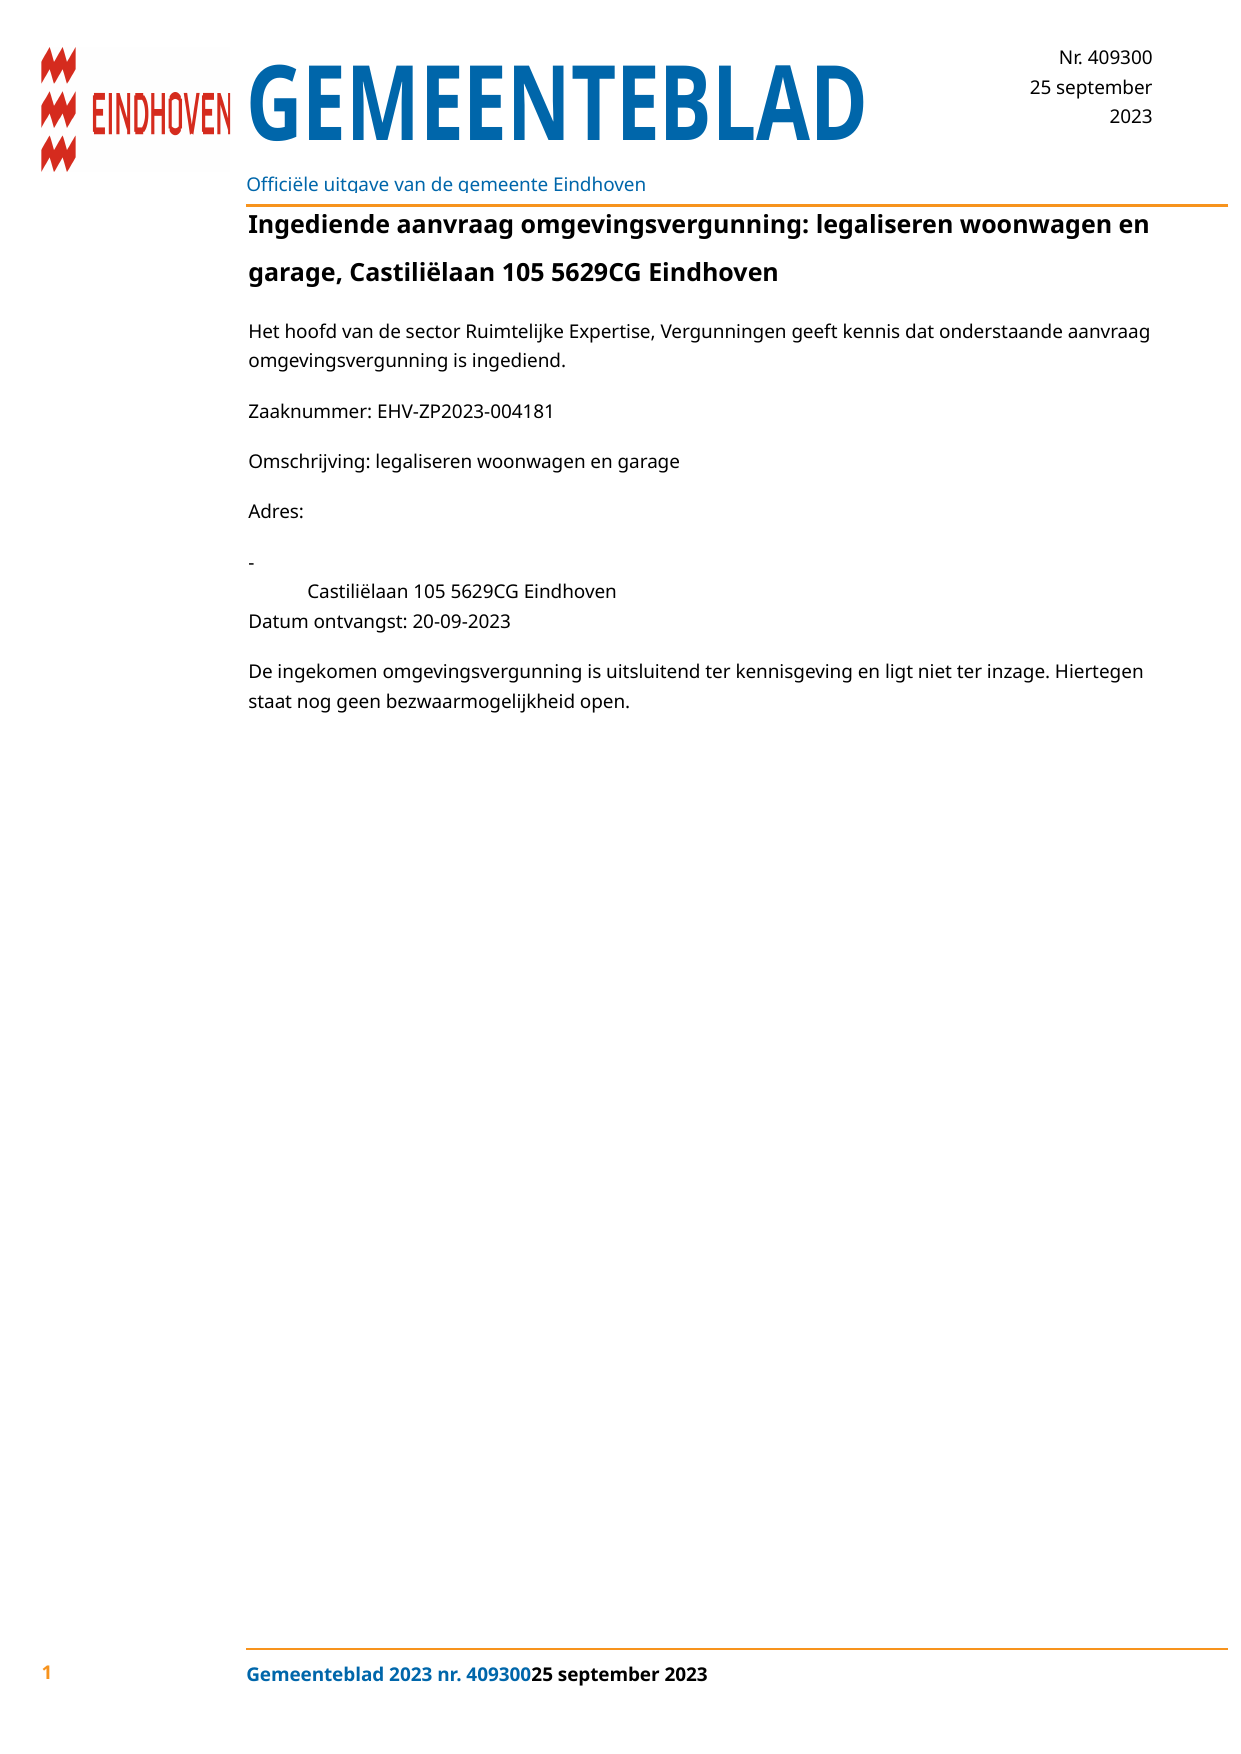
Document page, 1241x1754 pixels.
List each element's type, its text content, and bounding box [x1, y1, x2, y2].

text Adres: [248, 499, 1152, 524]
text Zaaknummer: EHV-ZP2023-004181 [248, 398, 1152, 424]
text De ingekomen omgevingsvergunning is uitsluitend ter kennisgeving en ligt niet ter inzage. Hiertegen staat nog geen bezwaarmogelijkheid open. [248, 659, 1152, 714]
text Datum ontvangst: 20-09-2023 [248, 608, 1152, 634]
text Omschrijving: legaliseren woonwagen en garage [248, 448, 1152, 474]
text Het hoofd van de sector Ruimtelijke Expertise, Vergunningen geeft kennis dat onderstaande aanvraag omgevingsvergunning is ingediend. [248, 318, 1152, 373]
text Ingediende aanvraag omgevingsvergunning: legaliseren woonwagen en garage, Castiliëlaan 105 5629CG Eindhoven [248, 207, 1152, 288]
list Castiliëlaan 105 5629CG Eindhoven [248, 579, 1152, 604]
picture [41, 47, 231, 172]
